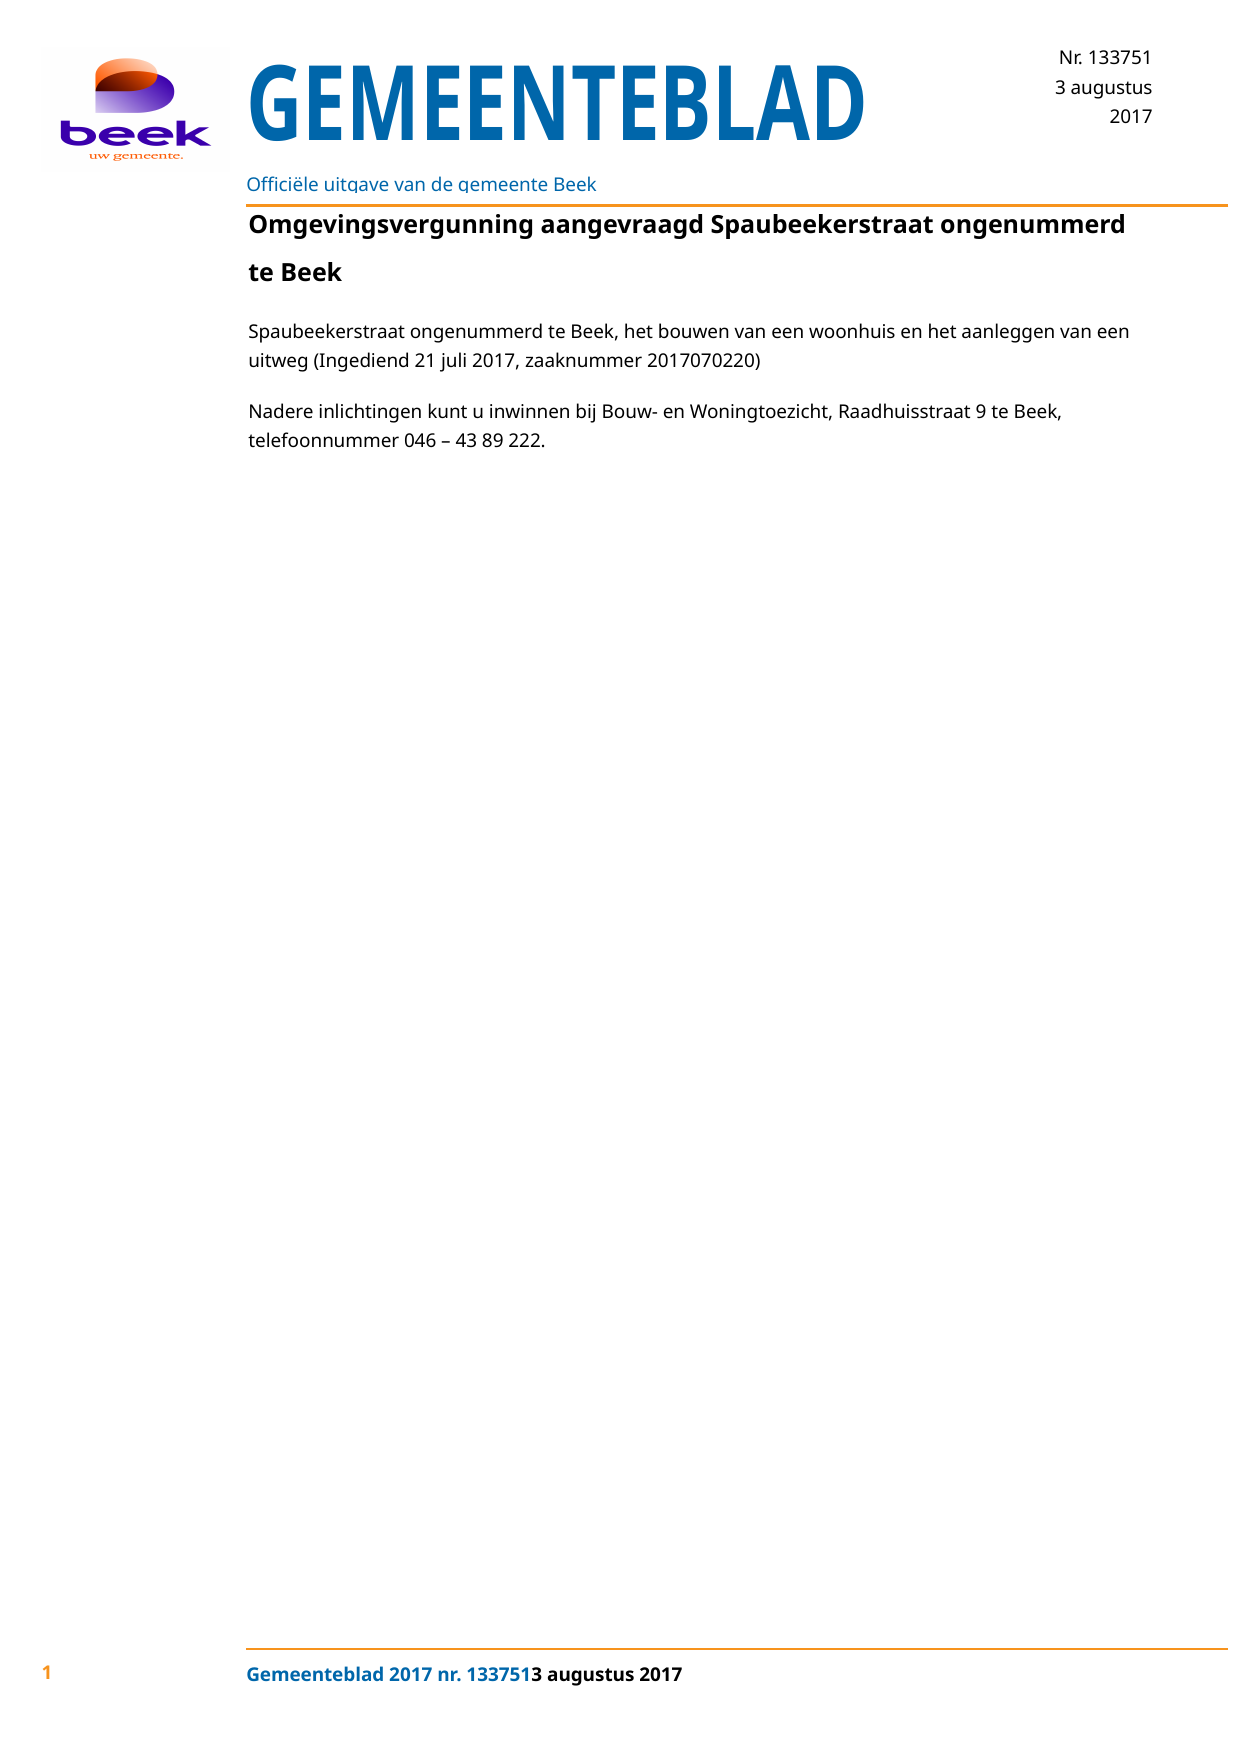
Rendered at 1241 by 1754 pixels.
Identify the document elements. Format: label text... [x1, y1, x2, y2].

text Spaubeekerstraat ongenummerd te Beek, het bouwen van een woonhuis en het aanleggen van een uitweg (Ingediend 21 juli 2017, zaaknummer 2017070220) [248, 318, 1152, 373]
picture [41, 47, 231, 172]
text Omgevingsvergunning aangevraagd Spaubeekerstraat ongenummerd te Beek [248, 207, 1152, 288]
text Nadere inlichtingen kunt u inwinnen bij Bouw- en Woningtoezicht, Raadhuisstraat 9 te Beek, telefoonnummer 046 – 43 89 222. [248, 398, 1152, 453]
